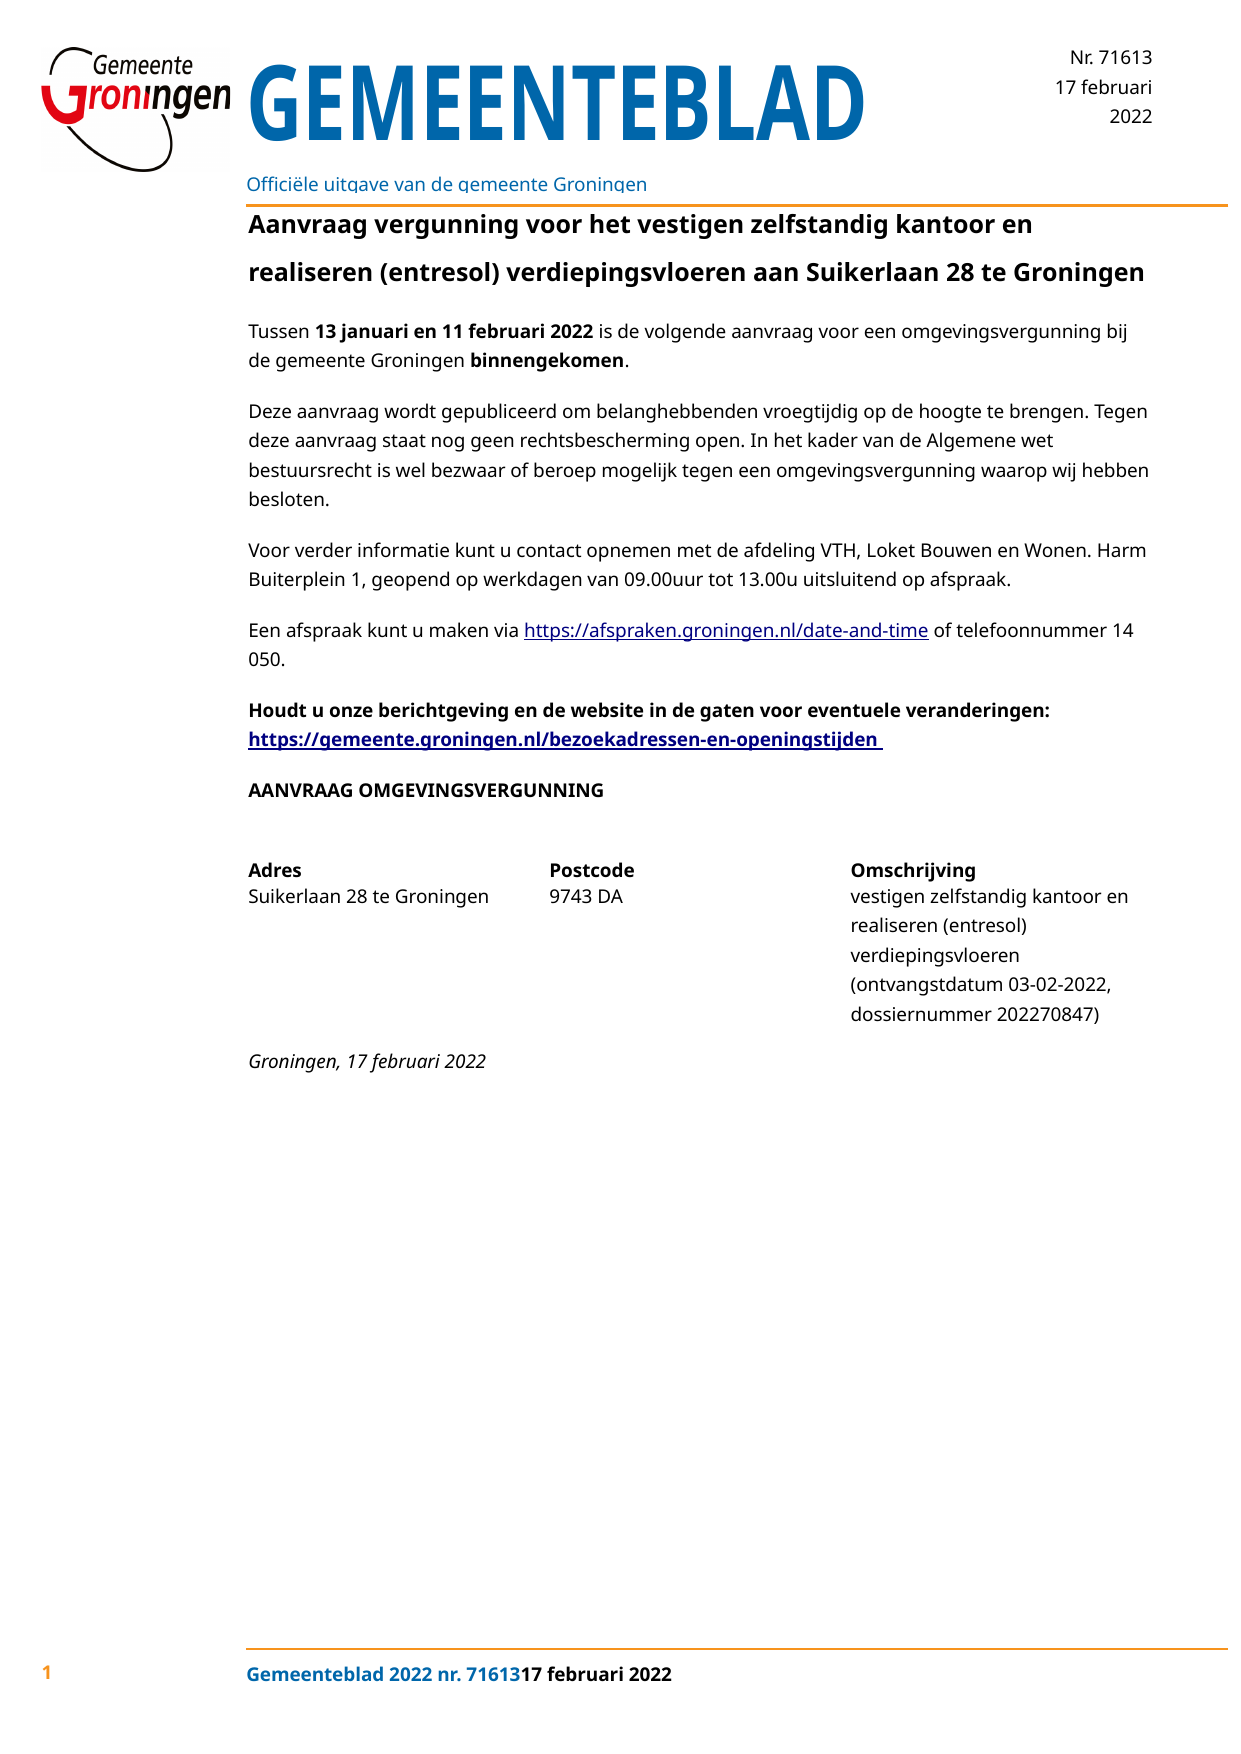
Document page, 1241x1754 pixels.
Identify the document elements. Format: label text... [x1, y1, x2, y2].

table_cell Suikerlaan 28 te Groningen [248, 883, 549, 1027]
text Deze aanvraag wordt gepubliceerd om belanghebbenden vroegtijdig op de hoogte te brengen. Tegen deze aanvraag staat nog geen rechtsbescherming open. In het kader van de Algemene wet bestuursrecht is wel bezwaar of beroep mogelijk tegen een omgevingsvergunning waarop wij hebben besloten. [248, 398, 1152, 512]
text Groningen, 17 februari 2022 [248, 1048, 1152, 1074]
table_header Omschrijving [850, 857, 1152, 883]
text Tussen 13 januari en 11 februari 2022 is de volgende aanvraag voor een omgevingsvergunning bij de gemeente Groningen binnengekomen. [248, 318, 1152, 373]
text Voor verder informatie kunt u contact opnemen met de afdeling VTH, Loket Bouwen en Wonen. Harm Buiterplein 1, geopend op werkdagen van 09.00uur tot 13.00u uitsluitend op afspraak. [248, 537, 1152, 592]
table_header Postcode [549, 857, 850, 883]
text Houdt u onze berichtgeving en de website in de gaten voor eventuele veranderingen: https://gemeente.groningen.nl/bezoekadressen-en-openingstijden [248, 697, 1152, 752]
text Aanvraag vergunning voor het vestigen zelfstandig kantoor en realiseren (entresol) verdiepingsvloeren aan Suikerlaan 28 te Groningen [248, 207, 1152, 288]
text Een afspraak kunt u maken via https://afspraken.groningen.nl/date-and-time of telefoonnummer 14 050. [248, 617, 1152, 672]
table_header Adres [248, 857, 549, 883]
text AANVRAAG OMGEVINGSVERGUNNING [248, 777, 1152, 803]
table_cell vestigen zelfstandig kantoor en realiseren (entresol) verdiepingsvloeren (ontvangstdatum 03-02-2022, dossiernummer 202270847) [850, 883, 1152, 1027]
table_cell 9743 DA [549, 883, 850, 1027]
picture [41, 47, 231, 172]
